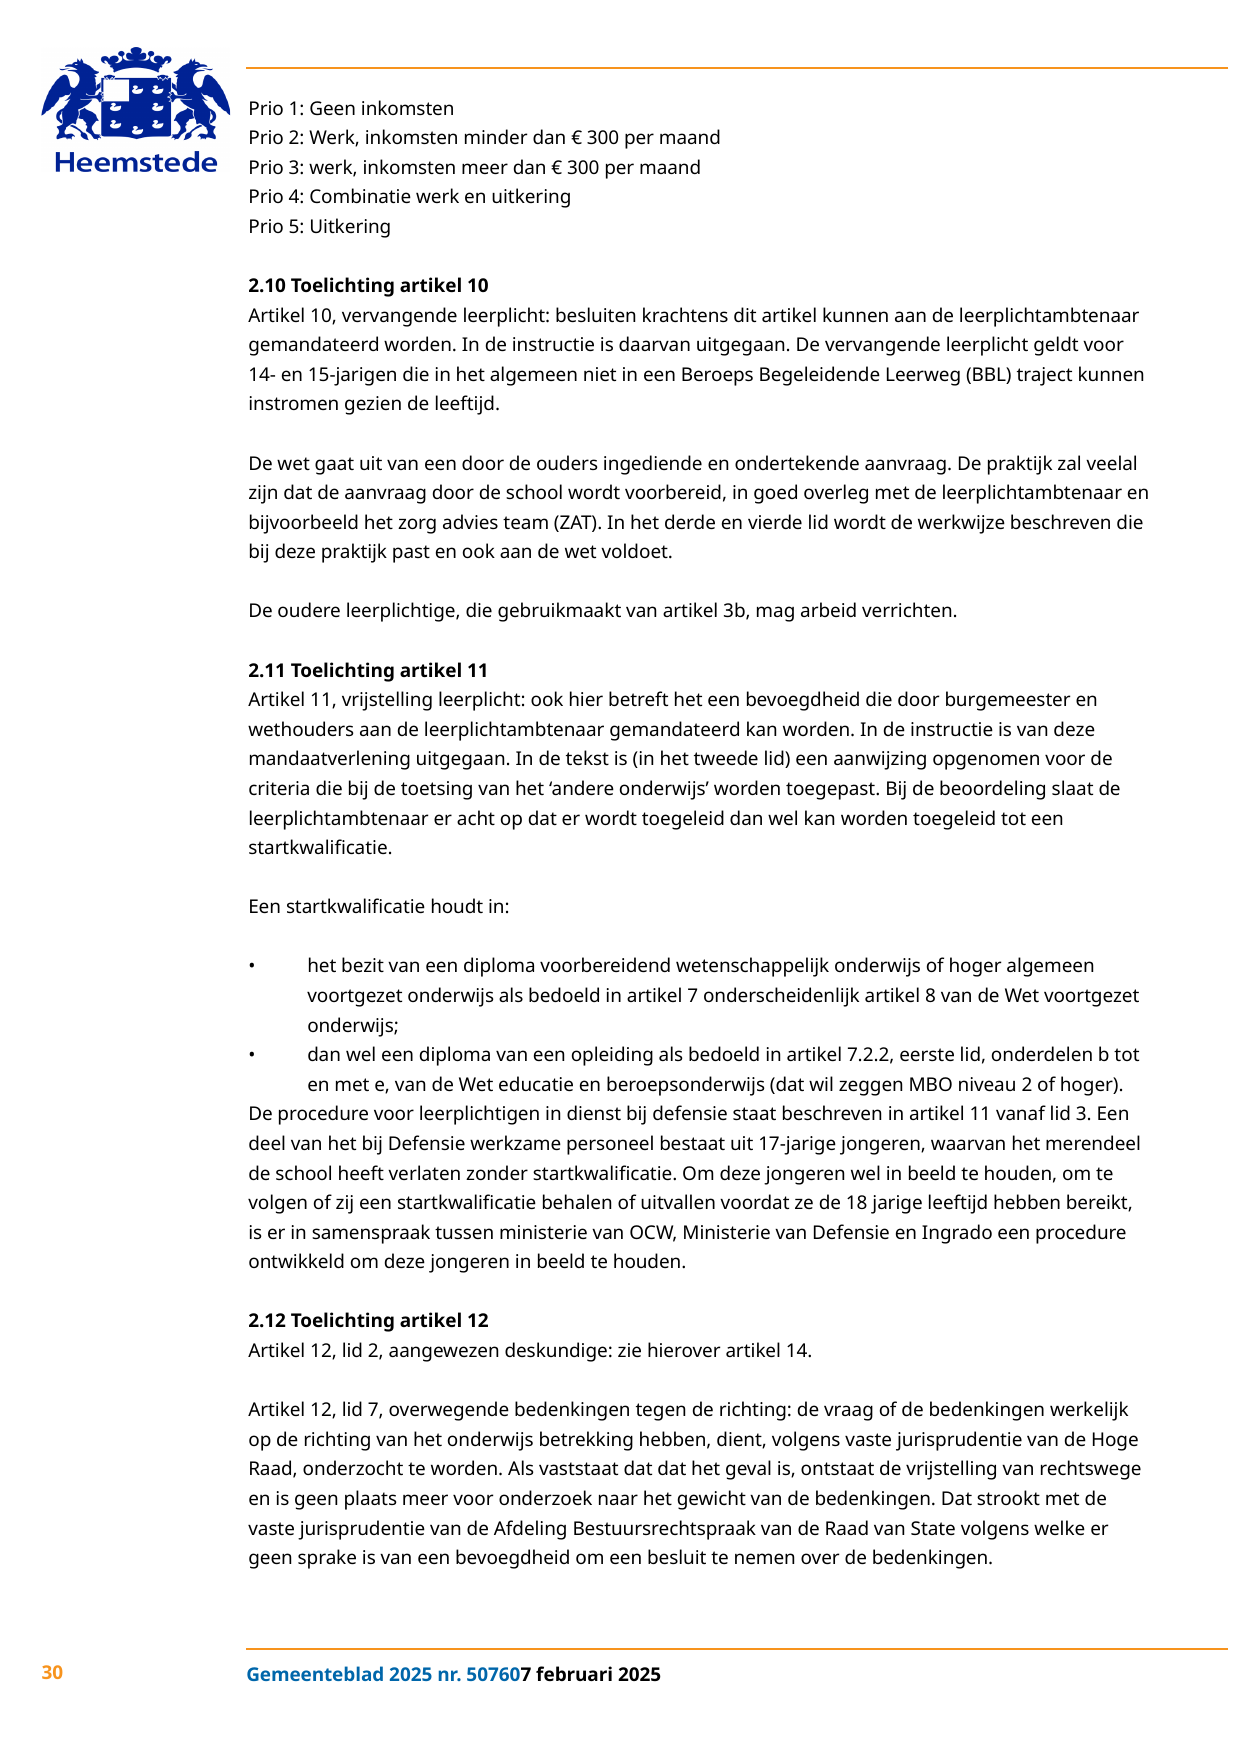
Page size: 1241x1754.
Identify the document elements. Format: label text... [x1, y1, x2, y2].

text 2.11 Toelichting artikel 11 [248, 657, 1152, 683]
text De procedure voor leerplichtigen in dienst bij defensie staat beschreven in artikel 11 vanaf lid 3. Een deel van het bij Defensie werkzame personeel bestaat uit 17-jarige jongeren, waarvan het merendeel de school heeft verlaten zonder startkwalificatie. Om deze jongeren wel in beeld te houden, om te volgen of zij een startkwalificatie behalen of uitvallen voordat ze de 18 jarige leeftijd hebben bereikt, is er in samenspraak tussen ministerie van OCW, Ministerie van Defensie en Ingrado een procedure ontwikkeld om deze jongeren in beeld te houden. [248, 1101, 1152, 1274]
list het bezit van een diploma voorbereidend wetenschappelijk onderwijs of hoger algemeen voortgezet onderwijs als bedoeld in artikel 7 onderscheidenlijk artikel 8 van de Wet voortgezet onderwijs; [248, 953, 1152, 1038]
text Prio 5: Uitkering [248, 213, 1152, 239]
text 2.12 Toelichting artikel 12 [248, 1308, 1152, 1333]
text Prio 1: Geen inkomsten [248, 95, 1152, 121]
picture [41, 47, 231, 172]
text Prio 2: Werk, inkomsten minder dan € 300 per maand [248, 124, 1152, 150]
text Artikel 11, vrijstelling leerplicht: ook hier betreft het een bevoegdheid die door burgemeester en wethouders aan de leerplichtambtenaar gemandateerd kan worden. In de instructie is van deze mandaatverlening uitgegaan. In de tekst is (in het tweede lid) een aanwijzing opgenomen voor de criteria die bij de toetsing van het ‘andere onderwijs’ worden toegepast. Bij de beoordeling slaat de leerplichtambtenaar er acht op dat er wordt toegeleid dan wel kan worden toegeleid tot een startkwalificatie. [248, 686, 1152, 860]
text Een startkwalificatie houdt in: [248, 893, 1152, 919]
text Artikel 10, vervangende leerplicht: besluiten krachtens dit artikel kunnen aan de leerplichtambtenaar gemandateerd worden. In de instructie is daarvan uitgegaan. De vervangende leerplicht geldt voor 14- en 15-jarigen die in het algemeen niet in een Beroeps Begeleidende Leerweg (BBL) traject kunnen instromen gezien de leeftijd. [248, 302, 1152, 416]
text De wet gaat uit van een door de ouders ingediende en ondertekende aanvraag. De praktijk zal veelal zijn dat de aanvraag door de school wordt voorbereid, in goed overleg met de leerplichtambtenaar en bijvoorbeeld het zorg advies team (ZAT). In het derde en vierde lid wordt de werkwijze beschreven die bij deze praktijk past en ook aan de wet voldoet. [248, 450, 1152, 564]
text Prio 4: Combinatie werk en uitkering [248, 183, 1152, 209]
text Artikel 12, lid 7, overwegende bedenkingen tegen de richting: de vraag of de bedenkingen werkelijk op de richting van het onderwijs betrekking hebben, dient, volgens vaste jurisprudentie van de Hoge Raad, onderzocht te worden. Als vaststaat dat dat het geval is, ontstaat de vrijstelling van rechtswege en is geen plaats meer voor onderzoek naar het gewicht van de bedenkingen. Dat strookt met de vaste jurisprudentie van de Afdeling Bestuursrechtspraak van de Raad van State volgens welke er geen sprake is van een bevoegdheid om een besluit te nemen over de bedenkingen. [248, 1396, 1152, 1570]
text 2.10 Toelichting artikel 10 [248, 272, 1152, 298]
list dan wel een diploma van een opleiding als bedoeld in artikel 7.2.2, eerste lid, onderdelen b tot en met e, van de Wet educatie en beroepsonderwijs (dat wil zeggen MBO niveau 2 of hoger). [248, 1041, 1152, 1097]
text Prio 3: werk, inkomsten meer dan € 300 per maand [248, 154, 1152, 180]
text Artikel 12, lid 2, aangewezen deskundige: zie hierover artikel 14. [248, 1337, 1152, 1363]
text De oudere leerplichtige, die gebruikmaakt van artikel 3b, mag arbeid verrichten. [248, 598, 1152, 623]
